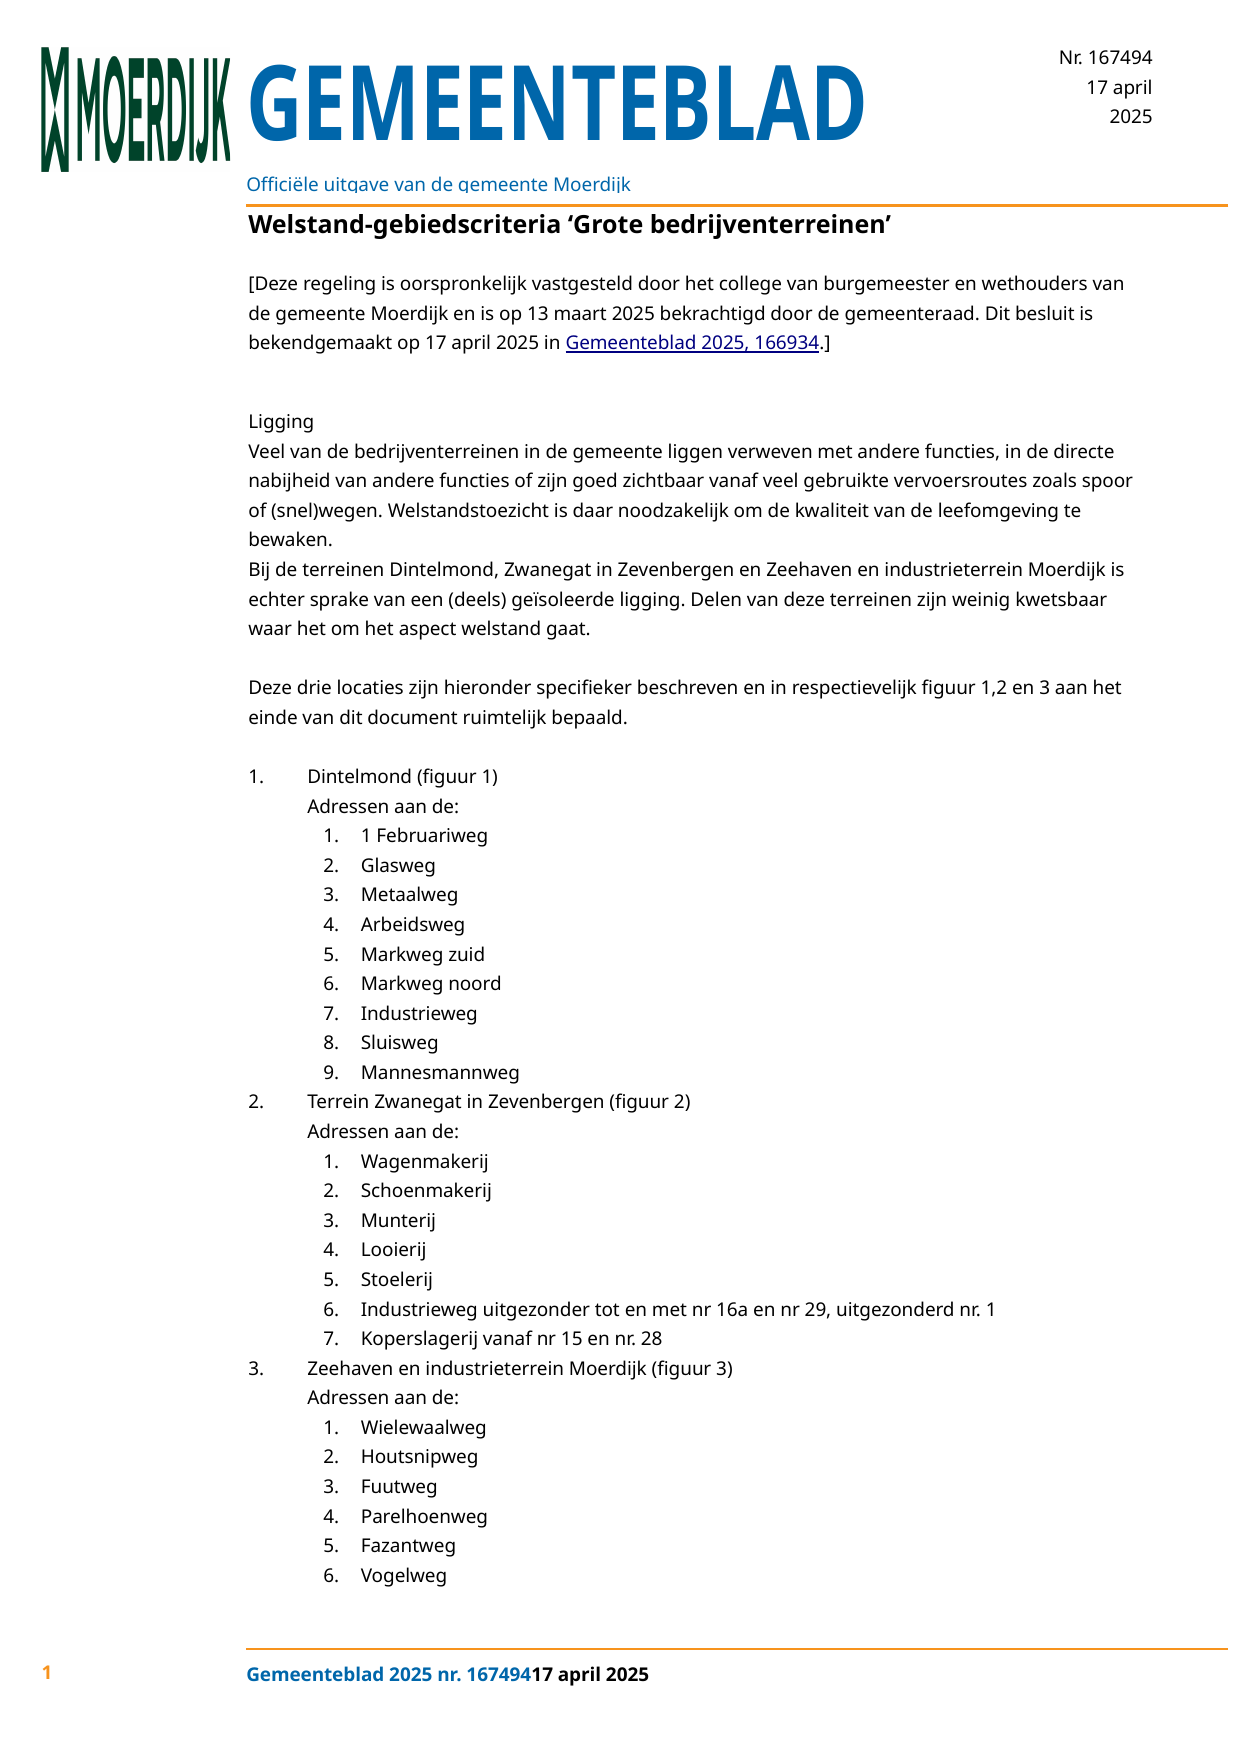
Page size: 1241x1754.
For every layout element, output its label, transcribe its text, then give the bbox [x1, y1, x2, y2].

list Zeehaven en industrieterrein Moerdijk (figuur 3) [248, 1355, 1152, 1381]
picture [41, 47, 231, 172]
list Glasweg [323, 852, 1152, 878]
list Arbeidsweg [323, 911, 1152, 937]
text Veel van de bedrijventerreinen in de gemeente liggen verweven met andere functies, in de directe nabijheid van andere functies of zijn goed zichtbaar vanaf veel gebruikte vervoersroutes zoals spoor of (snel)wegen. Welstandstoezicht is daar noodzakelijk om de kwaliteit van de leefomgeving te bewaken. [248, 438, 1152, 552]
list Fuutweg [323, 1473, 1152, 1499]
list Metaalweg [323, 882, 1152, 907]
list Adressen aan de: [248, 793, 1152, 819]
list Vogelweg [323, 1562, 1152, 1588]
list Sluisweg [323, 1029, 1152, 1055]
list Stoelerij [323, 1266, 1152, 1292]
list Terrein Zwanegat in Zevenbergen (figuur 2) [248, 1089, 1152, 1114]
text [Deze regeling is oorspronkelijk vastgesteld door het college van burgemeester en wethouders van de gemeente Moerdijk en is op 13 maart 2025 bekrachtigd door de gemeenteraad. Dit besluit is bekendgemaakt op 17 april 2025 in Gemeenteblad 2025, 166934.] [248, 270, 1152, 355]
list Houtsnipweg [323, 1444, 1152, 1469]
list Adressen aan de: [248, 1384, 1152, 1410]
list Schoenmakerij [323, 1177, 1152, 1203]
list Adressen aan de: [248, 1118, 1152, 1144]
text Deze drie locaties zijn hieronder specifieker beschreven en in respectievelijk figuur 1,2 en 3 aan het einde van dit document ruimtelijk bepaald. [248, 674, 1152, 730]
list Koperslagerij vanaf nr 15 en nr. 28 [323, 1325, 1152, 1351]
list Markweg zuid [323, 941, 1152, 967]
list Dintelmond (figuur 1) [248, 763, 1152, 789]
list Fazantweg [323, 1532, 1152, 1558]
list Wagenmakerij [323, 1148, 1152, 1174]
list Industrieweg uitgezonder tot en met nr 16a en nr 29, uitgezonderd nr. 1 [323, 1296, 1152, 1322]
text Ligging [248, 408, 1152, 434]
list 1 Februariweg [323, 822, 1152, 848]
list Industrieweg [323, 1000, 1152, 1026]
text Welstand-gebiedscriteria ‘Grote bedrijventerreinen’ [248, 207, 1152, 241]
list Looierij [323, 1237, 1152, 1262]
list Mannesmannweg [323, 1059, 1152, 1085]
list Markweg noord [323, 970, 1152, 996]
list Munterij [323, 1207, 1152, 1233]
text Bij de terreinen Dintelmond, Zwanegat in Zevenbergen en Zeehaven en industrieterrein Moerdijk is echter sprake van een (deels) geïsoleerde ligging. Delen van deze terreinen zijn weinig kwetsbaar waar het om het aspect welstand gaat. [248, 556, 1152, 641]
list Parelhoenweg [323, 1503, 1152, 1529]
list Wielewaalweg [323, 1414, 1152, 1440]
